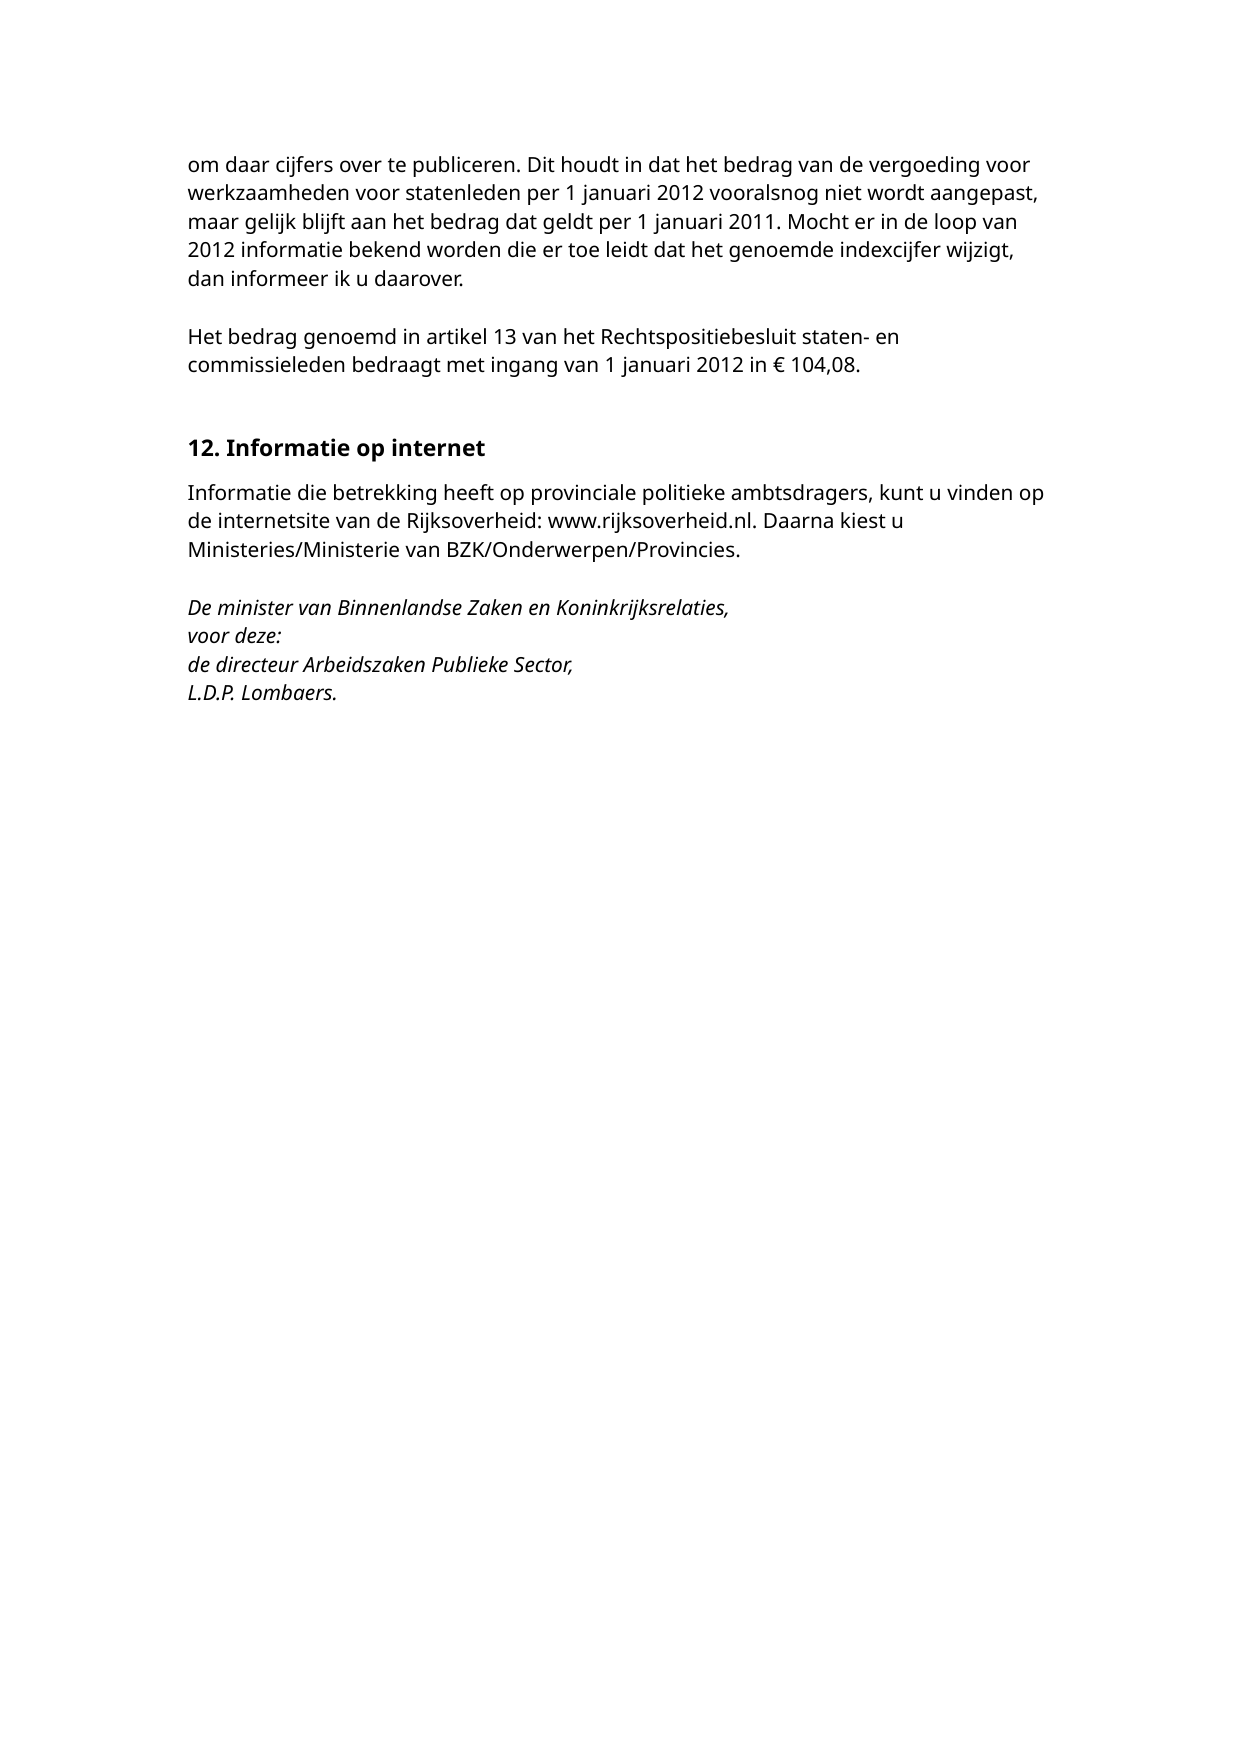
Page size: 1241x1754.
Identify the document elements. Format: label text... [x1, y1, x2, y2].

text om daar cijfers over te publiceren. Dit houdt in dat het bedrag van de vergoeding voor werkzaamheden voor statenleden per 1 januari 2012 vooralsnog niet wordt aangepast, maar gelijk blijft aan het bedrag dat geldt per 1 januari 2011. Mocht er in de loop van 2012 informatie bekend worden die er toe leidt dat het genoemde indexcijfer wijzigt, dan informeer ik u daarover. [187, 150, 1053, 292]
text Informatie die betrekking heeft op provinciale politieke ambtsdragers, kunt u vinden op de internetsite van de Rijksoverheid: www.rijksoverheid.nl. Daarna kiest u Ministeries/Ministerie van BZK/Onderwerpen/Provincies. [187, 478, 1053, 563]
subtitle 12. Informatie op internet [187, 432, 1053, 463]
text L.D.P. Lombaers. [187, 678, 1053, 707]
text voor deze: [187, 622, 1053, 650]
text Het bedrag genoemd in artikel 13 van het Rechtspositiebesluit staten- en commissieleden bedraagt met ingang van 1 januari 2012 in € 104,08. [187, 322, 1053, 379]
text de directeur Arbeidszaken Publieke Sector, [187, 650, 1053, 678]
text De minister van Binnenlandse Zaken en Koninkrijksrelaties, [187, 593, 1053, 622]
